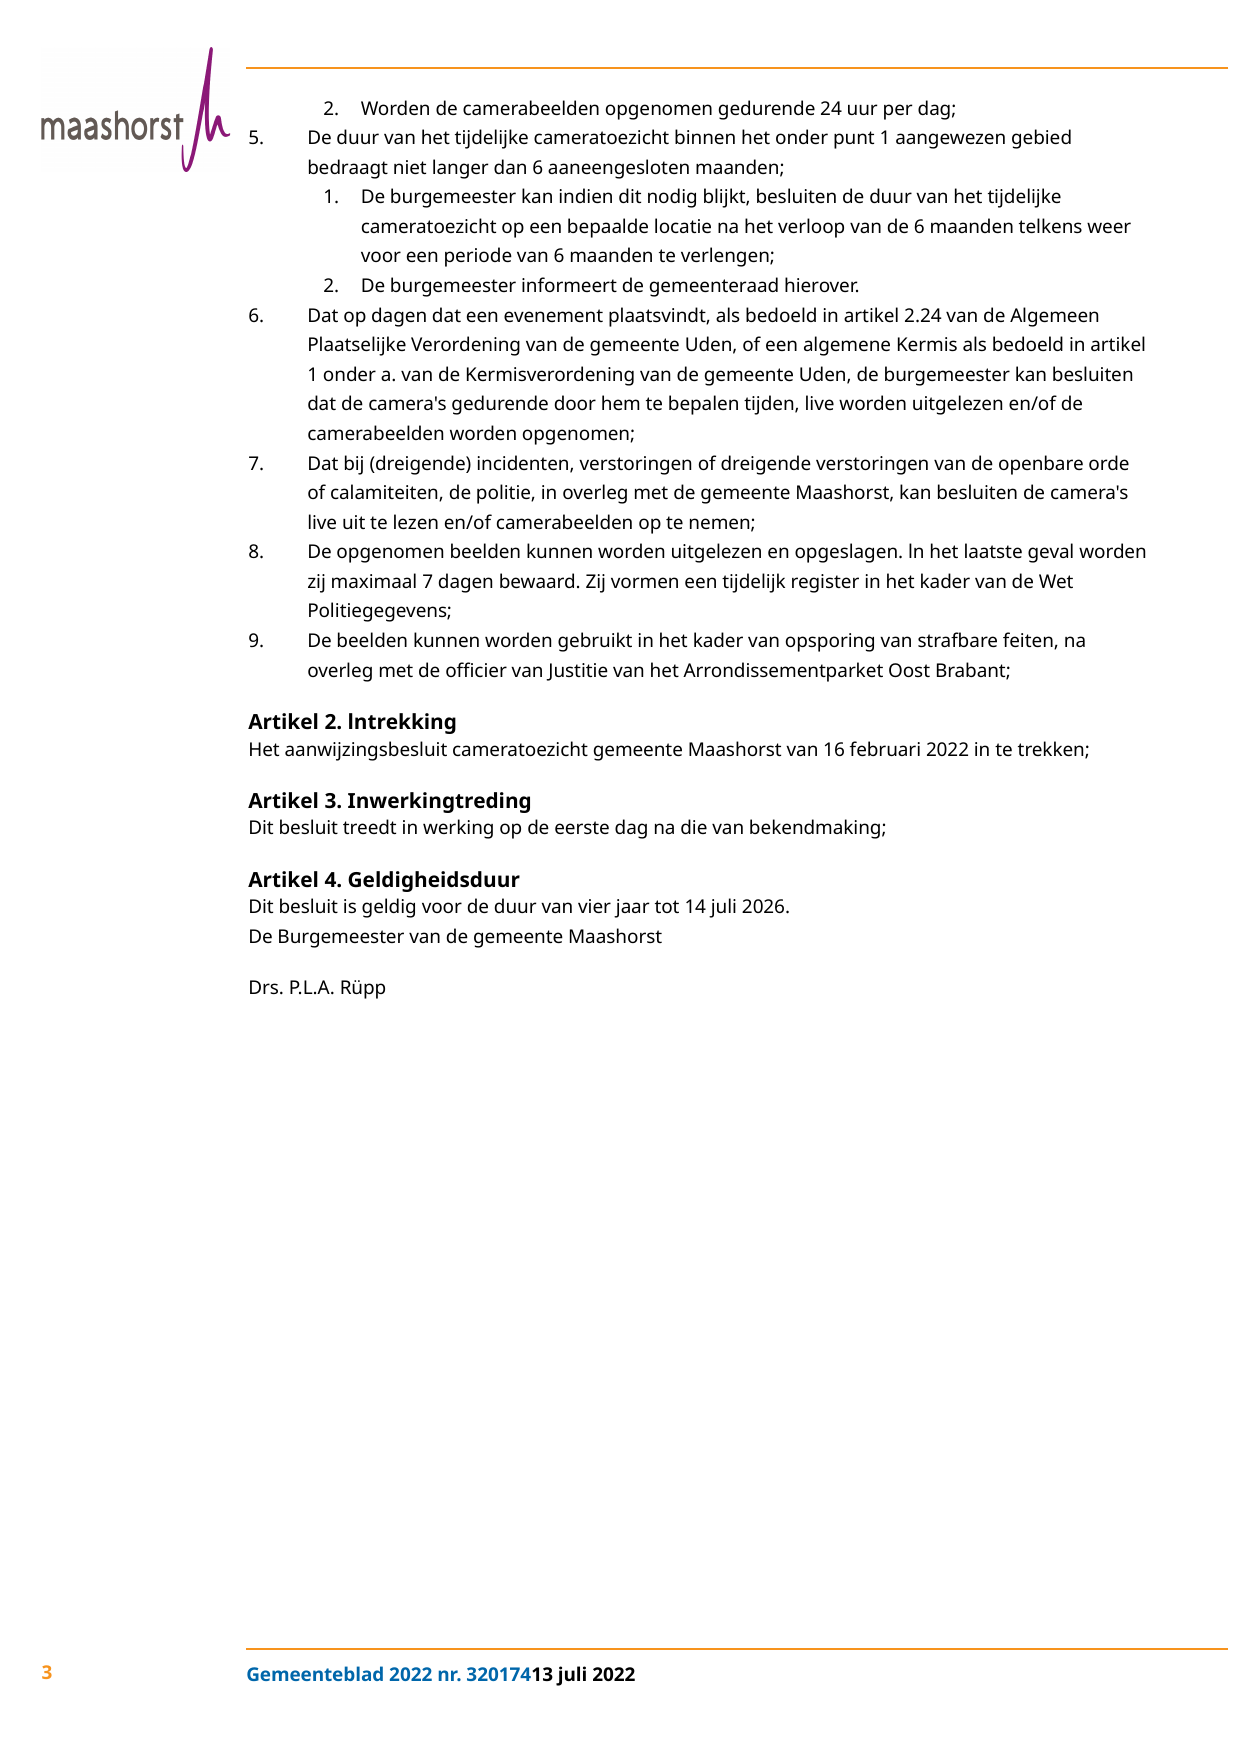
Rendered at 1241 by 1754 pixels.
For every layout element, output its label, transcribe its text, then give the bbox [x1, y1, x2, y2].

text Artikel 2. lntrekking [248, 707, 1152, 736]
text Dit besluit treedt in werking op de eerste dag na die van bekendmaking; [248, 814, 1152, 840]
text Artikel 3. Inwerkingtreding [248, 786, 1152, 814]
list De opgenomen beelden kunnen worden uitgelezen en opgeslagen. ln het laatste geval worden zij maximaal 7 dagen bewaard. Zij vormen een tijdelijk register in het kader van de Wet Politiegegevens; [248, 538, 1152, 623]
list De burgemeester kan indien dit nodig blijkt, besluiten de duur van het tijdelijke cameratoezicht op een bepaalde locatie na het verloop van de 6 maanden telkens weer voor een periode van 6 maanden te verlengen; [323, 183, 1152, 268]
list Dat bij (dreigende) incidenten, verstoringen of dreigende verstoringen van de openbare orde of calamiteiten, de politie, in overleg met de gemeente Maashorst, kan besluiten de camera's live uit te lezen en/of camerabeelden op te nemen; [248, 450, 1152, 535]
list De beelden kunnen worden gebruikt in het kader van opsporing van strafbare feiten, na overleg met de officier van Justitie van het Arrondissementparket Oost Brabant; [248, 627, 1152, 683]
text Dit besluit is geldig voor de duur van vier jaar tot 14 juli 2026. [248, 893, 1152, 919]
text Het aanwijzingsbesluit cameratoezicht gemeente Maashorst van 16 februari 2022 in te trekken; [248, 736, 1152, 761]
list De duur van het tijdelijke cameratoezicht binnen het onder punt 1 aangewezen gebied bedraagt niet langer dan 6 aaneengesloten maanden; [248, 124, 1152, 180]
text De Burgemeester van de gemeente Maashorst [248, 923, 1152, 949]
list De burgemeester informeert de gemeenteraad hierover. [323, 272, 1152, 298]
list Worden de camerabeelden opgenomen gedurende 24 uur per dag; [323, 95, 1152, 121]
list Dat op dagen dat een evenement plaatsvindt, als bedoeld in artikel 2.24 van de Algemeen Plaatselijke Verordening van de gemeente Uden, of een algemene Kermis als bedoeld in artikel 1 onder a. van de Kermisverordening van de gemeente Uden, de burgemeester kan besluiten dat de camera's gedurende door hem te bepalen tijden, live worden uitgelezen en/of de camerabeelden worden opgenomen; [248, 302, 1152, 446]
text Drs. P.L.A. Rüpp [248, 974, 1152, 1000]
picture [41, 47, 231, 172]
text Artikel 4. Geldigheidsduur [248, 865, 1152, 893]
